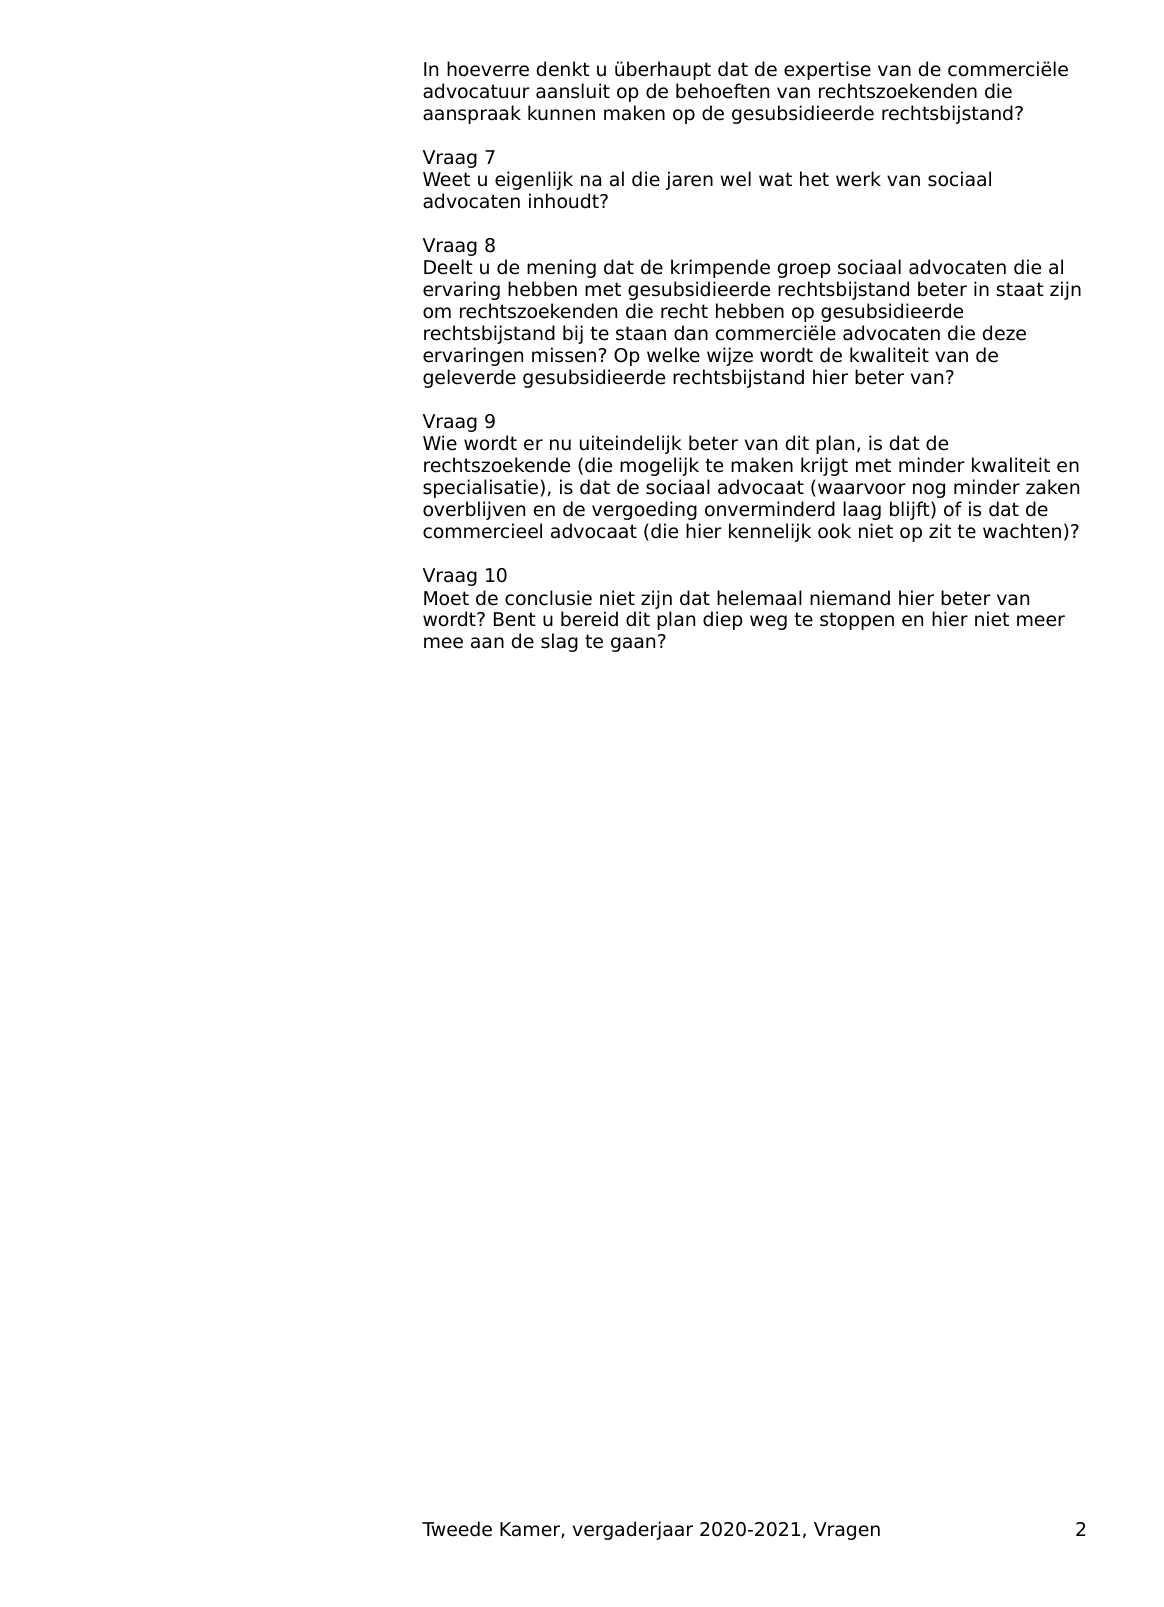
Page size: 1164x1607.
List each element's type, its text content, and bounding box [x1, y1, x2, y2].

text Weet u eigenlijk na al die jaren wel wat het werk van sociaal advocaten inhoudt? [422, 169, 1087, 213]
text Deelt u de mening dat de krimpende groep sociaal advocaten die al ervaring hebben met gesubsidieerde rechtsbijstand beter in staat zijn om rechtszoekenden die recht hebben op gesubsidieerde rechtsbijstand bij te staan dan commerciële advocaten die deze ervaringen missen? Op welke wijze wordt de kwaliteit van de geleverde gesubsidieerde rechtsbijstand hier beter van? [422, 257, 1087, 389]
text Vraag 8 [422, 235, 1087, 257]
text In hoeverre denkt u überhaupt dat de expertise van de commerciële advocatuur aansluit op de behoeften van rechtszoekenden die aanspraak kunnen maken op de gesubsidieerde rechtsbijstand? [422, 59, 1087, 125]
text Vraag 10 [422, 565, 1087, 587]
text Vraag 9 [422, 411, 1087, 433]
text Vraag 7 [422, 147, 1087, 169]
text Moet de conclusie niet zijn dat helemaal niemand hier beter van wordt? Bent u bereid dit plan diep weg te stoppen en hier niet meer mee aan de slag te gaan? [422, 587, 1087, 653]
text Wie wordt er nu uiteindelijk beter van dit plan, is dat de rechtszoekende (die mogelijk te maken krijgt met minder kwaliteit en specialisatie), is dat de sociaal advocaat (waarvoor nog minder zaken overblijven en de vergoeding onverminderd laag blijft) of is dat de commercieel advocaat (die hier kennelijk ook niet op zit te wachten)? [422, 433, 1087, 543]
